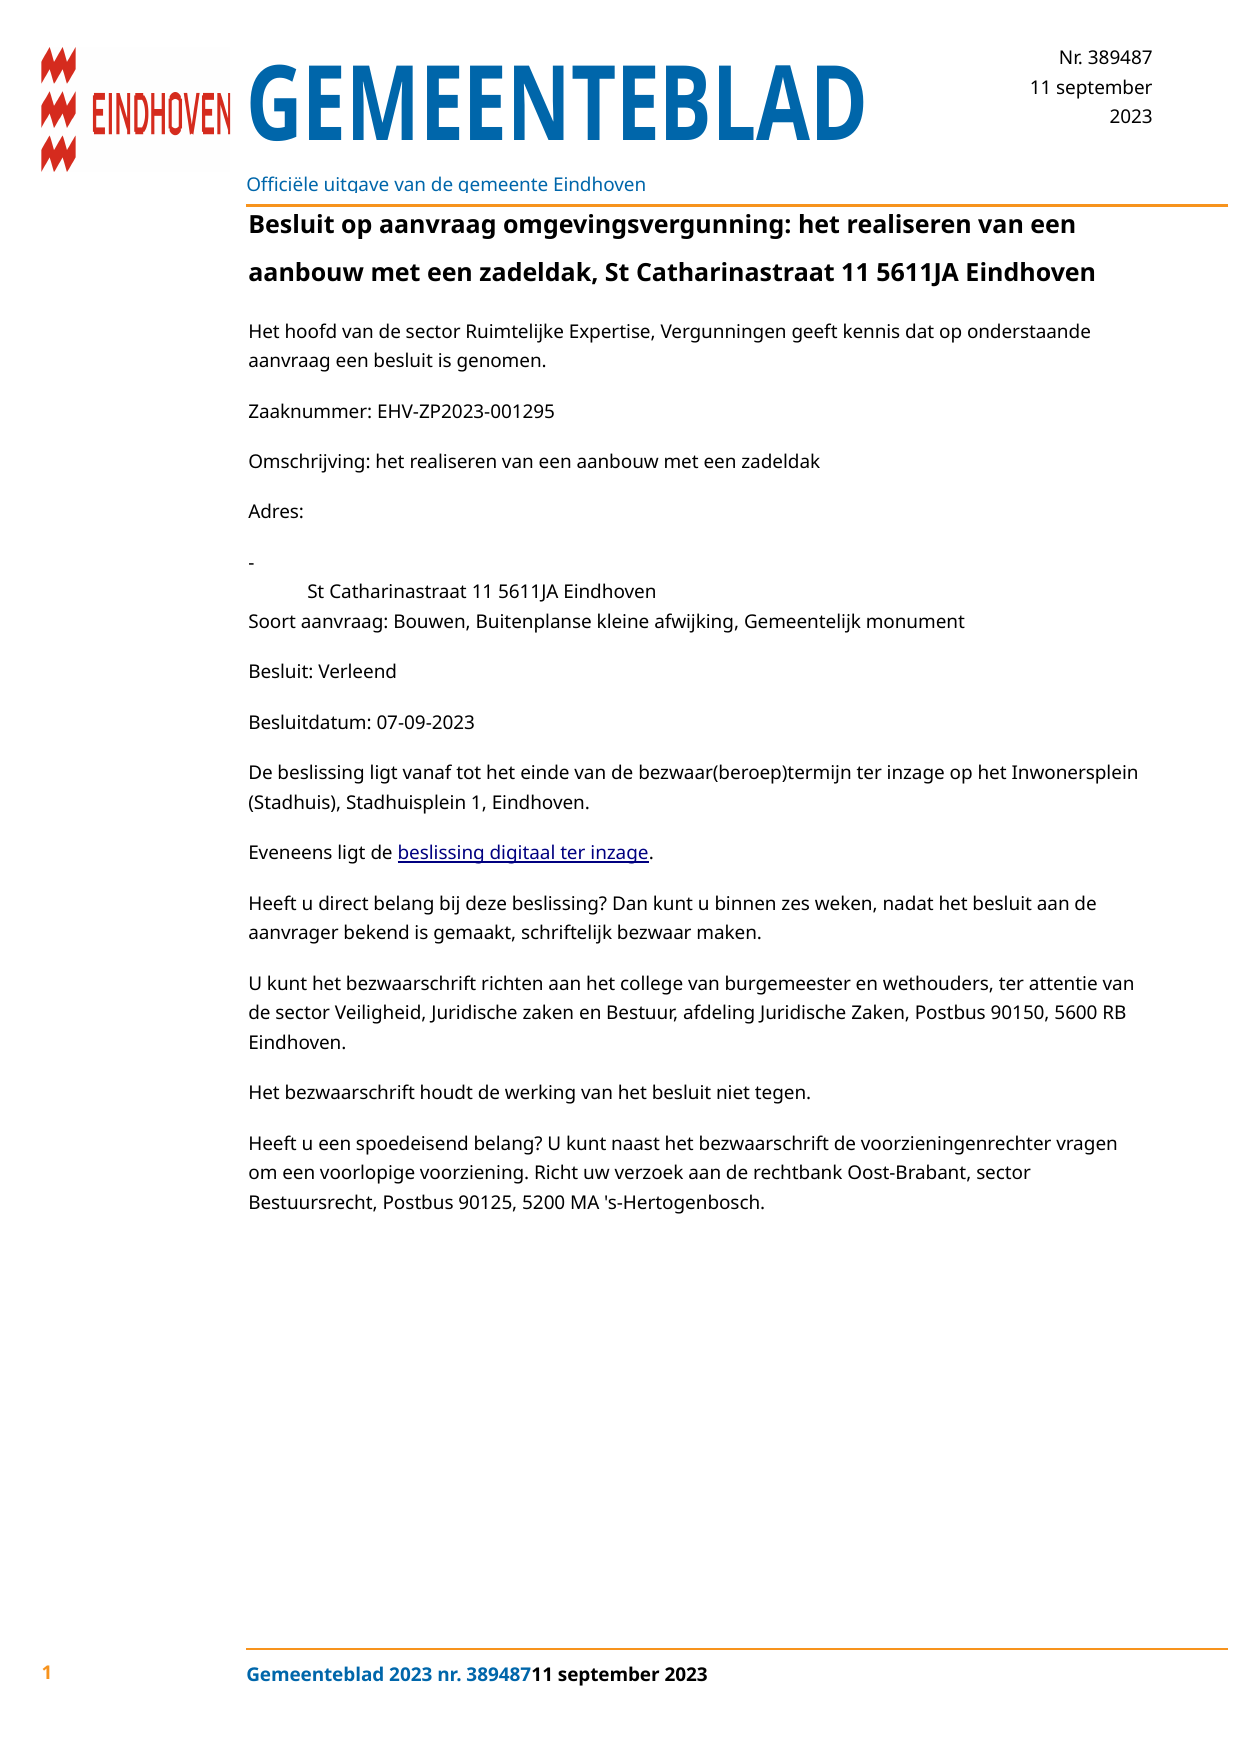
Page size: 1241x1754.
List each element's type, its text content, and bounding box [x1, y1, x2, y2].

text Eveneens ligt de beslissing digitaal ter inzage. [248, 839, 1152, 865]
text Adres: [248, 499, 1152, 524]
text Het hoofd van de sector Ruimtelijke Expertise, Vergunningen geeft kennis dat op onderstaande aanvraag een besluit is genomen. [248, 318, 1152, 373]
list St Catharinastraat 11 5611JA Eindhoven [248, 579, 1152, 604]
picture [41, 47, 231, 172]
text Heeft u een spoedeisend belang? U kunt naast het bezwaarschrift de voorzieningenrechter vragen om een voorlopige voorziening. Richt uw verzoek aan de rechtbank Oost-Brabant, sector Bestuursrecht, Postbus 90125, 5200 MA 's-Hertogenbosch. [248, 1130, 1152, 1215]
text Soort aanvraag: Bouwen, Buitenplanse kleine afwijking, Gemeentelijk monument [248, 608, 1152, 634]
text Het bezwaarschrift houdt de werking van het besluit niet tegen. [248, 1079, 1152, 1105]
text Besluitdatum: 07-09-2023 [248, 709, 1152, 735]
text Besluit: Verleend [248, 659, 1152, 684]
text U kunt het bezwaarschrift richten aan het college van burgemeester en wethouders, ter attentie van de sector Veiligheid, Juridische zaken en Bestuur, afdeling Juridische Zaken, Postbus 90150, 5600 RB Eindhoven. [248, 970, 1152, 1055]
text De beslissing ligt vanaf tot het einde van de bezwaar(beroep)termijn ter inzage op het Inwonersplein (Stadhuis), Stadhuisplein 1, Eindhoven. [248, 759, 1152, 815]
text Besluit op aanvraag omgevingsvergunning: het realiseren van een aanbouw met een zadeldak, St Catharinastraat 11 5611JA Eindhoven [248, 207, 1152, 288]
text Omschrijving: het realiseren van een aanbouw met een zadeldak [248, 448, 1152, 474]
text Heeft u direct belang bij deze beslissing? Dan kunt u binnen zes weken, nadat het besluit aan de aanvrager bekend is gemaakt, schriftelijk bezwaar maken. [248, 890, 1152, 945]
text Zaaknummer: EHV-ZP2023-001295 [248, 398, 1152, 424]
